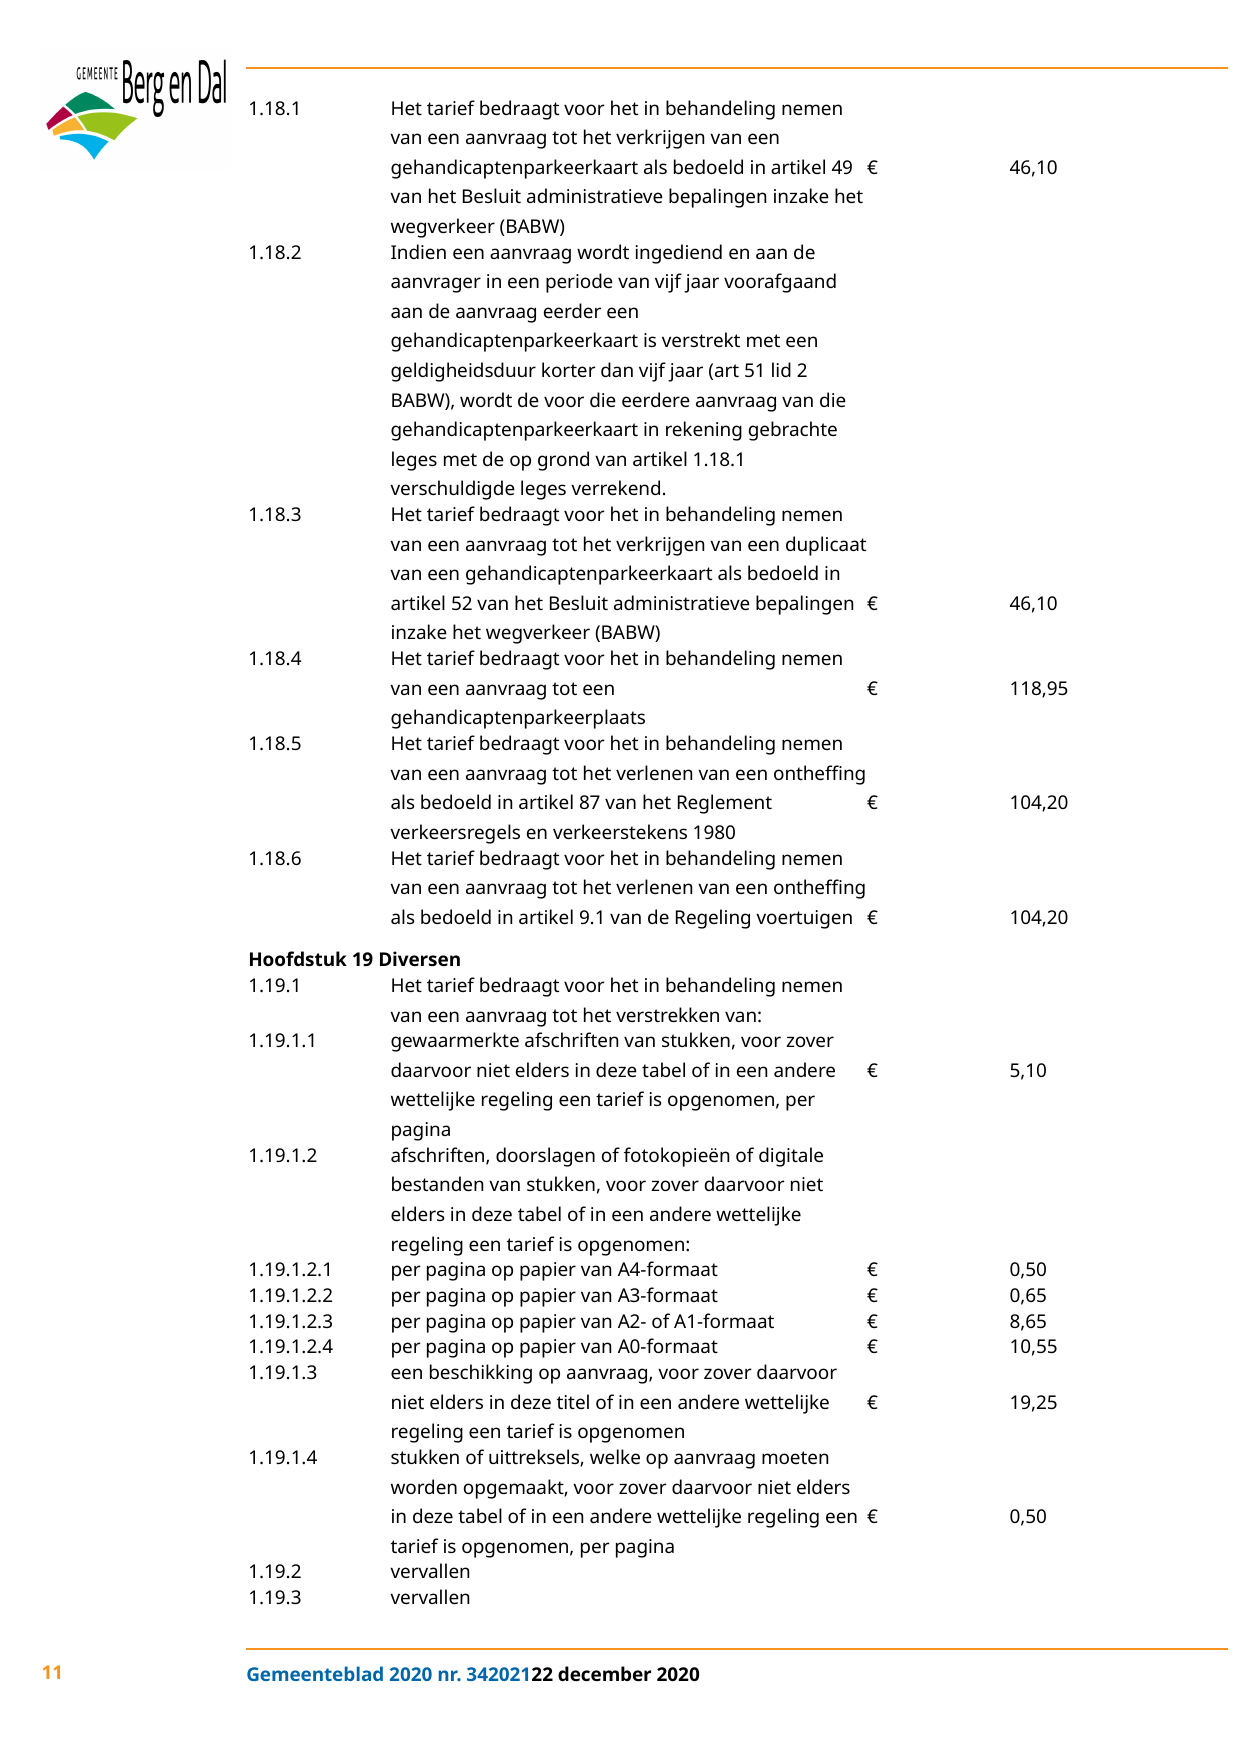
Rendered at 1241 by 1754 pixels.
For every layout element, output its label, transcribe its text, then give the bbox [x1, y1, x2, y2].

table_cell 0,50 [1009, 1256, 1152, 1282]
table_cell per pagina op papier van A3-formaat [390, 1282, 867, 1308]
table_cell 8,65 [1009, 1308, 1152, 1334]
table_cell 1.19.2 [248, 1559, 390, 1584]
table_cell 104,20 [1009, 845, 1152, 929]
picture [41, 47, 231, 172]
table_header € [867, 95, 1009, 239]
table_cell 1.19.1.2.2 [248, 1282, 390, 1308]
table_cell vervallen [390, 1559, 867, 1584]
table_cell 1.19.1.3 [248, 1359, 390, 1444]
table_cell stukken of uittreksels, welke op aanvraag moeten worden opgemaakt, voor zover daarvoor niet elders in deze tabel of in een andere wettelijke regeling een tarief is opgenomen, per pagina [390, 1444, 867, 1559]
table_cell 1.19.1.4 [248, 1444, 390, 1559]
table_cell Het tarief bedraagt voor het in behandeling nemen van een aanvraag tot het verkrijgen van een duplicaat van een gehandicaptenparkeerkaart als bedoeld in artikel 52 van het Besluit administratieve bepalingen inzake het wegverkeer (BABW) [390, 501, 867, 645]
table_cell € [867, 1359, 1009, 1444]
table_cell 104,20 [1009, 730, 1152, 845]
table_cell 1.18.6 [248, 845, 390, 929]
table_cell 1.18.5 [248, 730, 390, 845]
table_cell [1009, 239, 1152, 501]
table_cell 1.18.2 [248, 239, 390, 501]
table_cell € [867, 1282, 1009, 1308]
table_cell € [867, 845, 1009, 929]
table_header [1009, 972, 1152, 1027]
table_cell 1.18.3 [248, 501, 390, 645]
table_cell € [867, 1444, 1009, 1559]
table_cell € [867, 730, 1009, 845]
table_cell 19,25 [1009, 1359, 1152, 1444]
table_cell 0,65 [1009, 1282, 1152, 1308]
table_cell 10,55 [1009, 1334, 1152, 1359]
table_cell een beschikking op aanvraag, voor zover daarvoor niet elders in deze titel of in een andere wettelijke regeling een tarief is opgenomen [390, 1359, 867, 1444]
table_cell 1.19.1.2.3 [248, 1308, 390, 1334]
table_cell € [867, 1334, 1009, 1359]
table_cell per pagina op papier van A4-formaat [390, 1256, 867, 1282]
table_cell [1009, 1142, 1152, 1256]
table_cell 0,50 [1009, 1444, 1152, 1559]
table_header 1.19.1 [248, 972, 390, 1027]
table_cell Het tarief bedraagt voor het in behandeling nemen van een aanvraag tot een gehandicaptenparkeerplaats [390, 645, 867, 730]
table_header Het tarief bedraagt voor het in behandeling nemen van een aanvraag tot het verkrijgen van een gehandicaptenparkeerkaart als bedoeld in artikel 49 van het Besluit administratieve bepalingen inzake het wegverkeer (BABW) [390, 95, 867, 239]
table_cell afschriften, doorslagen of fotokopieën of digitale bestanden van stukken, voor zover daarvoor niet elders in deze tabel of in een andere wettelijke regeling een tarief is opgenomen: [390, 1142, 867, 1256]
table_header 46,10 [1009, 95, 1152, 239]
table_cell [867, 239, 1009, 501]
table_cell 1.19.1.2.1 [248, 1256, 390, 1282]
table_cell 1.19.1.2.4 [248, 1334, 390, 1359]
table_cell [1009, 1559, 1152, 1584]
table_cell vervallen [390, 1585, 867, 1610]
text Hoofdstuk 19 Diversen [248, 946, 1152, 972]
table_cell [867, 1142, 1009, 1256]
table_cell 1.19.1.1 [248, 1028, 390, 1142]
table_cell 46,10 [1009, 501, 1152, 645]
table_cell € [867, 1256, 1009, 1282]
table_cell € [867, 501, 1009, 645]
table_cell [867, 1585, 1009, 1610]
table_cell 1.18.4 [248, 645, 390, 730]
table_cell € [867, 645, 1009, 730]
table_header Het tarief bedraagt voor het in behandeling nemen van een aanvraag tot het verstrekken van: [390, 972, 867, 1027]
table_cell 1.19.1.2 [248, 1142, 390, 1256]
table_cell [867, 1559, 1009, 1584]
table_cell Het tarief bedraagt voor het in behandeling nemen van een aanvraag tot het verlenen van een ontheffing als bedoeld in artikel 87 van het Reglement verkeersregels en verkeerstekens 1980 [390, 730, 867, 845]
table_header 1.18.1 [248, 95, 390, 239]
table_cell € [867, 1308, 1009, 1334]
table_cell 118,95 [1009, 645, 1152, 730]
table_cell gewaarmerkte afschriften van stukken, voor zover daarvoor niet elders in deze tabel of in een andere wettelijke regeling een tarief is opgenomen, per pagina [390, 1028, 867, 1142]
table_header [867, 972, 1009, 1027]
table_cell per pagina op papier van A2- of A1-formaat [390, 1308, 867, 1334]
table_cell Indien een aanvraag wordt ingediend en aan de aanvrager in een periode van vijf jaar voorafgaand aan de aanvraag eerder een gehandicaptenparkeerkaart is verstrekt met een geldigheidsduur korter dan vijf jaar (art 51 lid 2 BABW), wordt de voor die eerdere aanvraag van die gehandicaptenparkeerkaart in rekening gebrachte leges met de op grond van artikel 1.18.1 verschuldigde leges verrekend. [390, 239, 867, 501]
table_cell 5,10 [1009, 1028, 1152, 1142]
table_cell Het tarief bedraagt voor het in behandeling nemen van een aanvraag tot het verlenen van een ontheffing als bedoeld in artikel 9.1 van de Regeling voertuigen [390, 845, 867, 929]
table_cell 1.19.3 [248, 1585, 390, 1610]
table_cell [1009, 1585, 1152, 1610]
table_cell € [867, 1028, 1009, 1142]
table_cell per pagina op papier van A0-formaat [390, 1334, 867, 1359]
